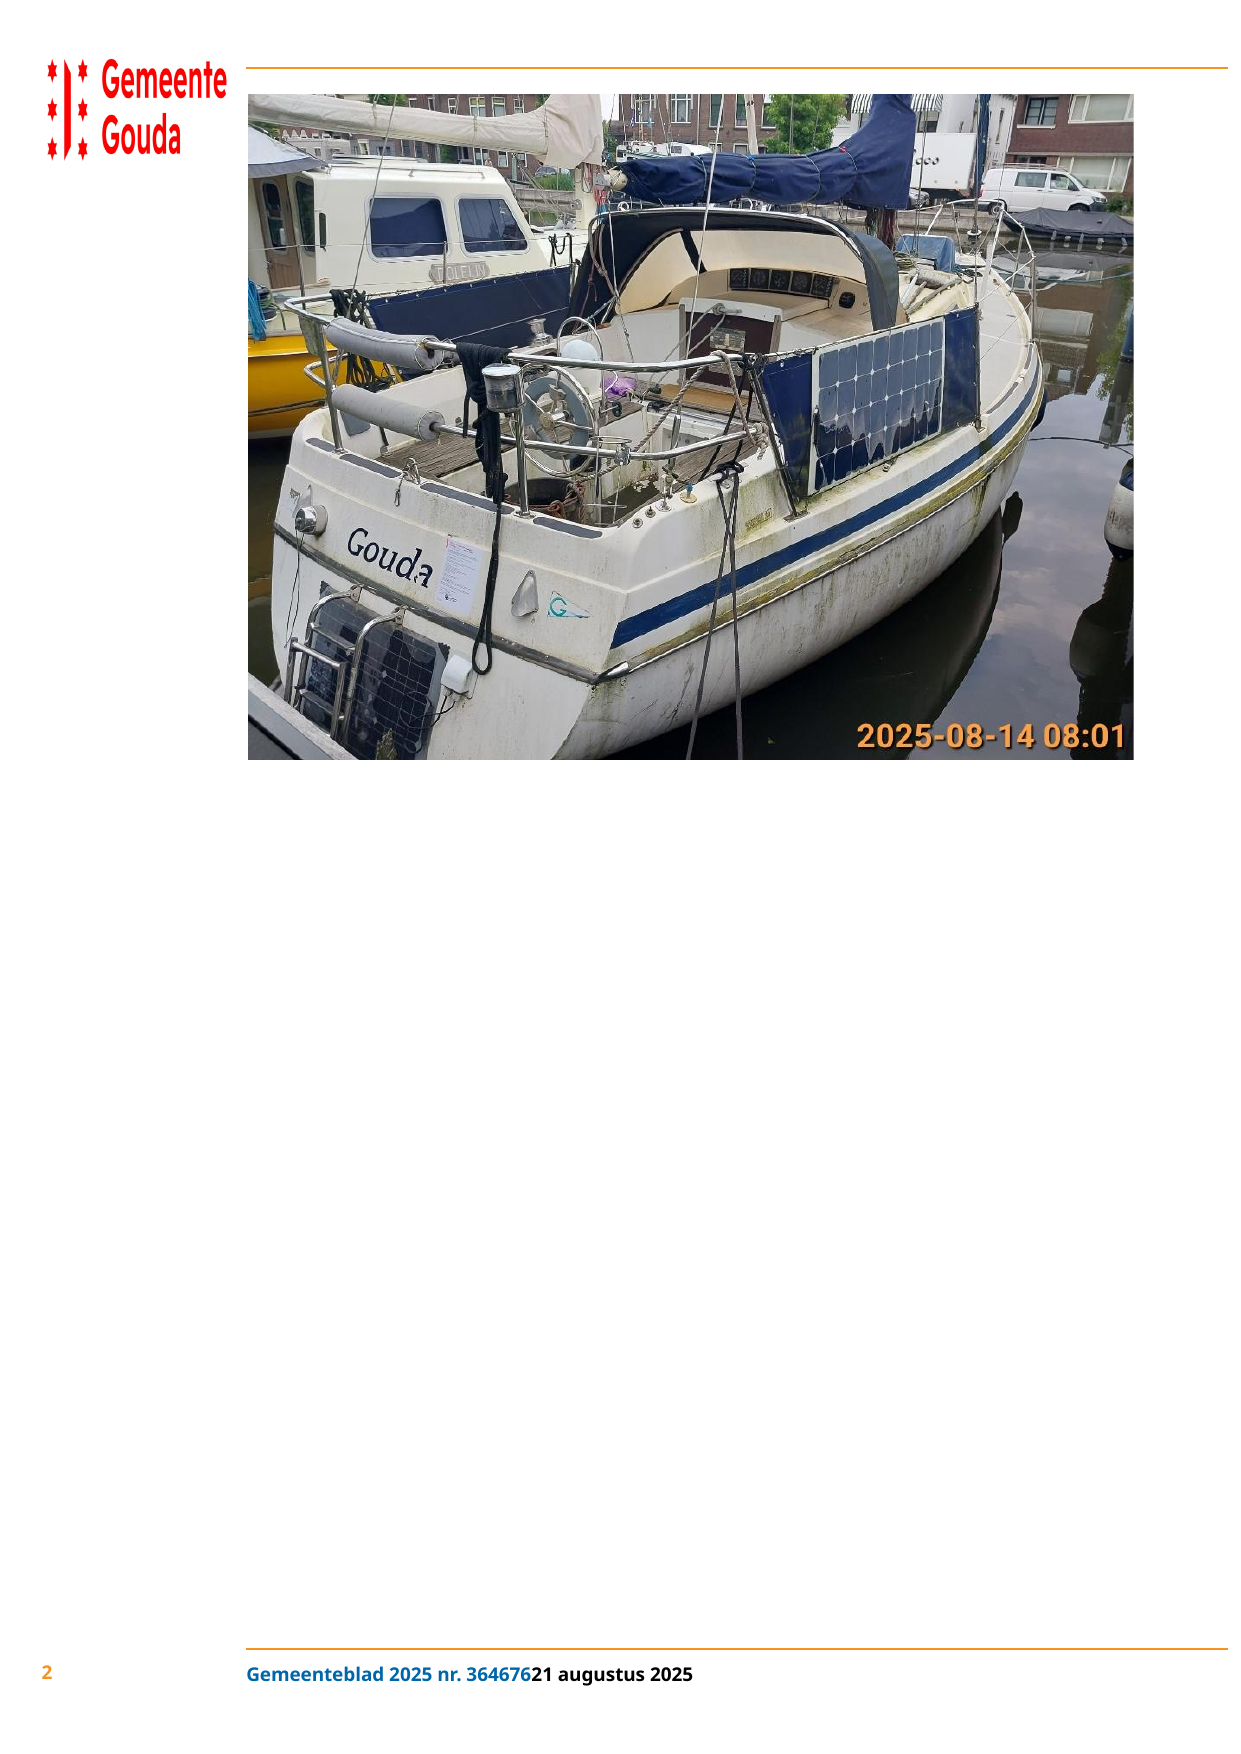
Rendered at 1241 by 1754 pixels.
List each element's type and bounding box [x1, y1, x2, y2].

picture [248, 94, 1134, 760]
picture [41, 47, 231, 172]
